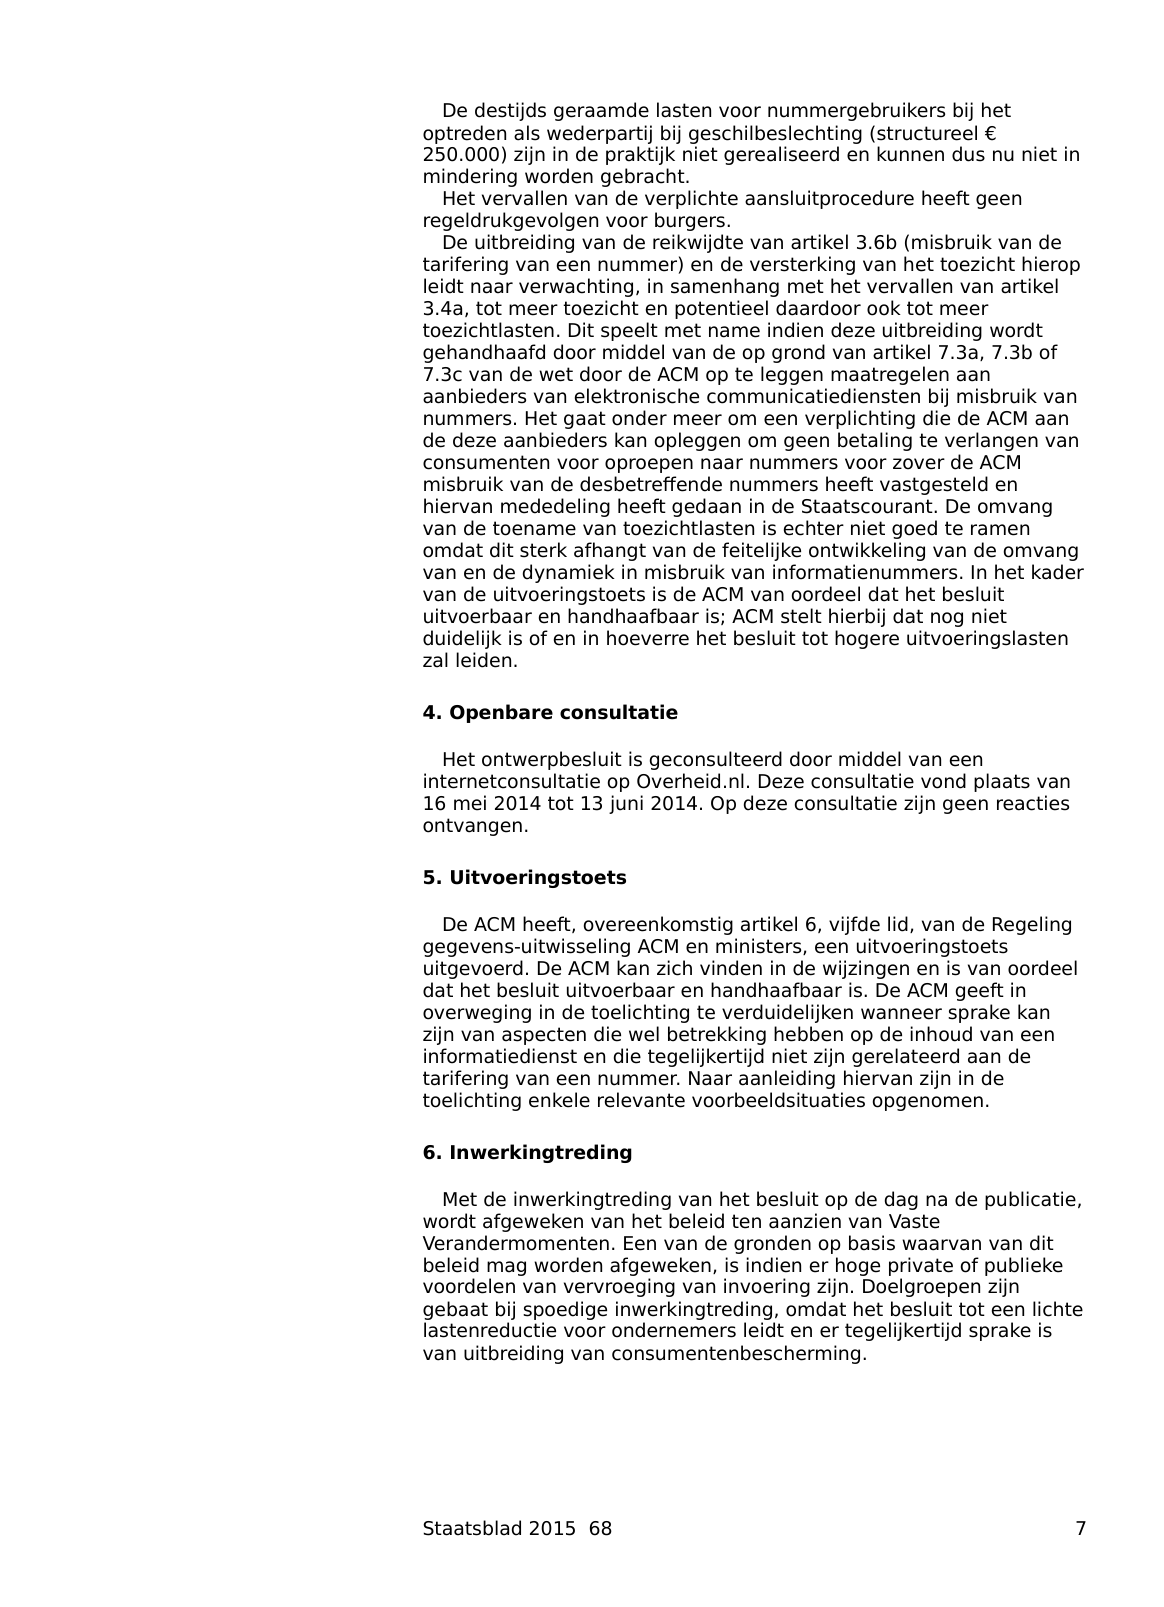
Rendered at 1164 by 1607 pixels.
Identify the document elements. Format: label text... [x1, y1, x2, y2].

text De ACM heeft, overeenkomstig artikel 6, vijfde lid, van de Regeling gegevens-uitwisseling ACM en ministers, een uitvoeringstoets uitgevoerd. De ACM kan zich vinden in de wijzingen en is van oordeel dat het besluit uitvoerbaar en handhaafbaar is. De ACM geeft in overweging in de toelichting te verduidelijken wanneer sprake kan zijn van aspecten die wel betrekking hebben op de inhoud van een informatiedienst en die tegelijkertijd niet zijn gerelateerd aan de tarifering van een nummer. Naar aanleiding hiervan zijn in de toelichting enkele relevante voorbeeldsituaties opgenomen. [422, 914, 1087, 1112]
subtitle 5. Uitvoeringstoets [422, 867, 1087, 889]
text Het vervallen van de verplichte aansluitprocedure heeft geen regeldrukgevolgen voor burgers. [422, 188, 1087, 232]
text De uitbreiding van de reikwijdte van artikel 3.6b (misbruik van de tarifering van een nummer) en de versterking van het toezicht hierop leidt naar verwachting, in samenhang met het vervallen van artikel 3.4a, tot meer toezicht en potentieel daardoor ook tot meer toezichtlasten. Dit speelt met name indien deze uitbreiding wordt gehandhaafd door middel van de op grond van artikel 7.3a, 7.3b of 7.3c van de wet door de ACM op te leggen maatregelen aan aanbieders van elektronische communicatiediensten bij misbruik van nummers. Het gaat onder meer om een verplichting die de ACM aan de deze aanbieders kan opleggen om geen betaling te verlangen van consumenten voor oproepen naar nummers voor zover de ACM misbruik van de desbetreffende nummers heeft vastgesteld en hiervan mededeling heeft gedaan in de Staatscourant. De omvang van de toename van toezichtlasten is echter niet goed te ramen omdat dit sterk afhangt van de feitelijke ontwikkeling van de omvang van en de dynamiek in misbruik van informatienummers. In het kader van de uitvoeringstoets is de ACM van oordeel dat het besluit uitvoerbaar en handhaafbaar is; ACM stelt hierbij dat nog niet duidelijk is of en in hoeverre het besluit tot hogere uitvoeringslasten zal leiden. [422, 232, 1087, 672]
subtitle 4. Openbare consultatie [422, 702, 1087, 724]
text De destijds geraamde lasten voor nummergebruikers bij het optreden als wederpartij bij geschilbeslechting (structureel € 250.000) zijn in de praktijk niet gerealiseerd en kunnen dus nu niet in mindering worden gebracht. [422, 100, 1087, 188]
subtitle 6. Inwerkingtreding [422, 1142, 1087, 1163]
text Het ontwerpbesluit is geconsulteerd door middel van een internetconsultatie op Overheid.nl. Deze consultatie vond plaats van 16 mei 2014 tot 13 juni 2014. Op deze consultatie zijn geen reacties ontvangen. [422, 749, 1087, 837]
text Met de inwerkingtreding van het besluit op de dag na de publicatie, wordt afgeweken van het beleid ten aanzien van Vaste Verandermomenten. Een van de gronden op basis waarvan van dit beleid mag worden afgeweken, is indien er hoge private of publieke voordelen van vervroeging van invoering zijn. Doelgroepen zijn gebaat bij spoedige inwerkingtreding, omdat het besluit tot een lichte lastenreductie voor ondernemers leidt en er tegelijkertijd sprake is van uitbreiding van consumentenbescherming. [422, 1188, 1087, 1364]
